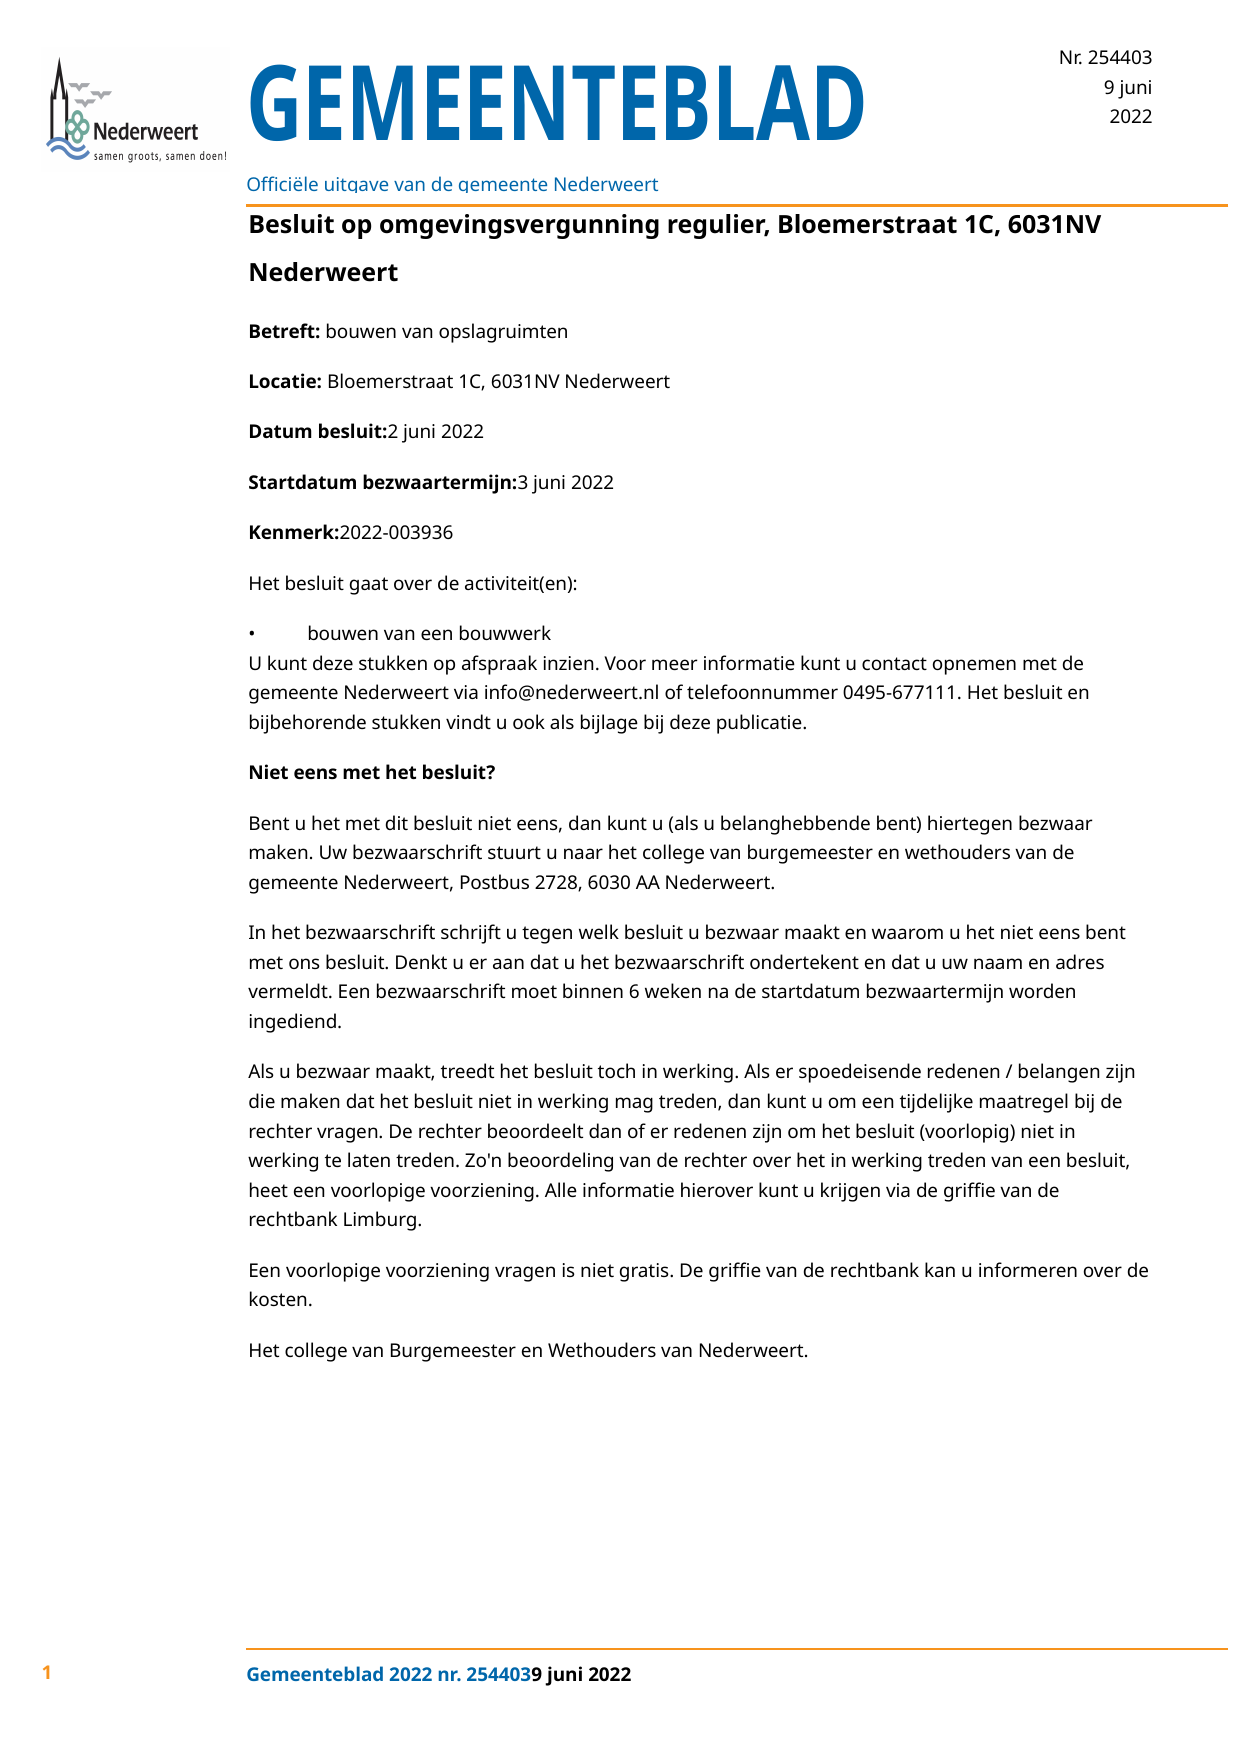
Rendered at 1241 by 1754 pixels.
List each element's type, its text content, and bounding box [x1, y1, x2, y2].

text Locatie: Bloemerstraat 1C, 6031NV Nederweert [248, 368, 1152, 394]
text Betreft: bouwen van opslagruimten [248, 318, 1152, 344]
text Een voorlopige voorziening vragen is niet gratis. De griffie van de rechtbank kan u informeren over de kosten. [248, 1257, 1152, 1312]
list bouwen van een bouwwerk [248, 620, 1152, 646]
text In het bezwaarschrift schrijft u tegen welk besluit u bezwaar maakt en waarom u het niet eens bent met ons besluit. Denkt u er aan dat u het bezwaarschrift ondertekent en dat u uw naam en adres vermeldt. Een bezwaarschrift moet binnen 6 weken na de startdatum bezwaartermijn worden ingediend. [248, 919, 1152, 1034]
text U kunt deze stukken op afspraak inzien. Voor meer informatie kunt u contact opnemen met de gemeente Nederweert via info@nederweert.nl of telefoonnummer 0495-677111. Het besluit en bijbehorende stukken vindt u ook als bijlage bij deze publicatie. [248, 650, 1152, 735]
text Datum besluit:2 juni 2022 [248, 419, 1152, 444]
text Startdatum bezwaartermijn:3 juni 2022 [248, 469, 1152, 495]
text Besluit op omgevingsvergunning regulier, Bloemerstraat 1C, 6031NV Nederweert [248, 207, 1152, 288]
text Het college van Burgemeester en Wethouders van Nederweert. [248, 1337, 1152, 1363]
text Het besluit gaat over de activiteit(en): [248, 570, 1152, 596]
text Bent u het met dit besluit niet eens, dan kunt u (als u belanghebbende bent) hiertegen bezwaar maken. Uw bezwaarschrift stuurt u naar het college van burgemeester en wethouders van de gemeente Nederweert, Postbus 2728, 6030 AA Nederweert. [248, 810, 1152, 895]
picture [41, 47, 231, 172]
text Kenmerk:2022-003936 [248, 519, 1152, 545]
text Niet eens met het besluit? [248, 759, 1152, 785]
text Als u bezwaar maakt, treedt het besluit toch in werking. Als er spoedeisende redenen / belangen zijn die maken dat het besluit niet in werking mag treden, dan kunt u om een tijdelijke maatregel bij de rechter vragen. De rechter beoordeelt dan of er redenen zijn om het besluit (voorlopig) niet in werking te laten treden. Zo'n beoordeling van de rechter over het in werking treden van een besluit, heet een voorlopige voorziening. Alle informatie hierover kunt u krijgen via de griffie van de rechtbank Limburg. [248, 1059, 1152, 1232]
